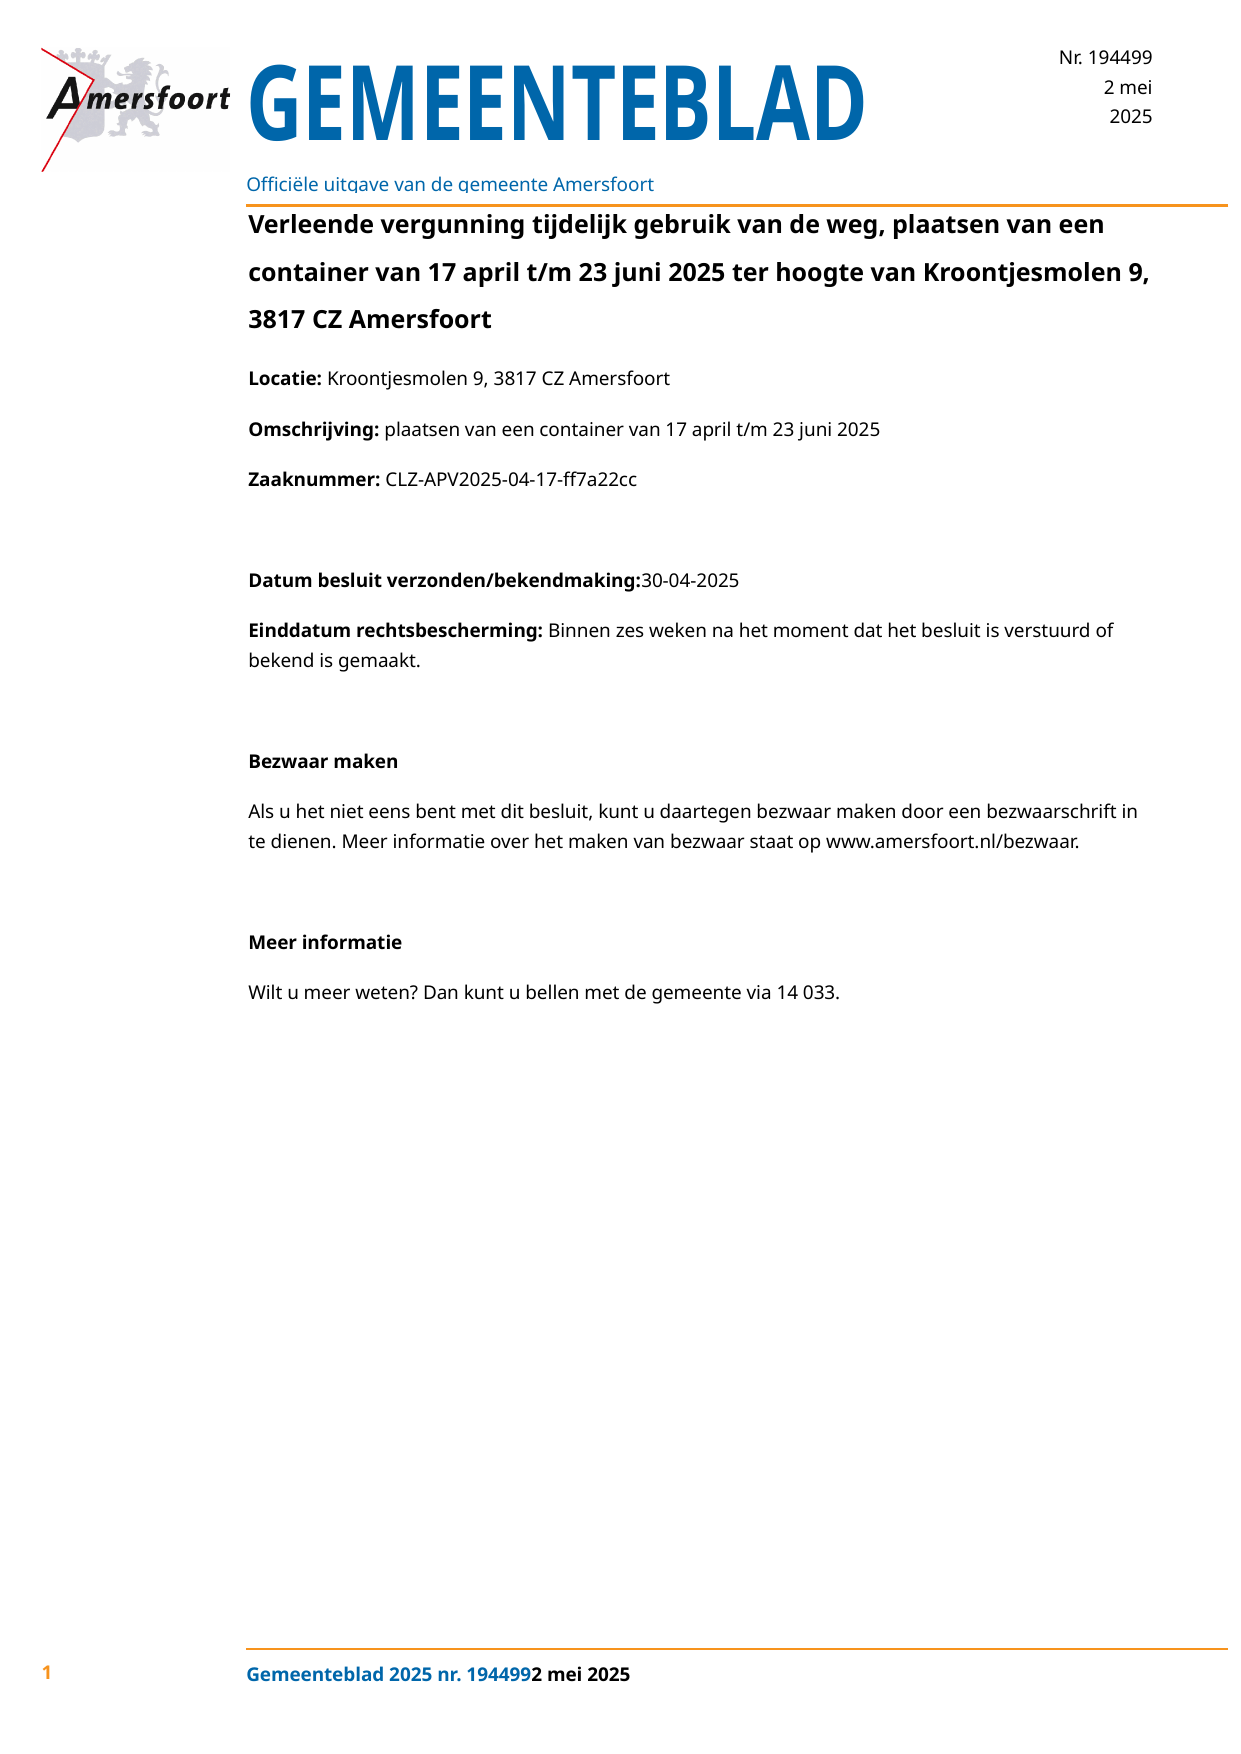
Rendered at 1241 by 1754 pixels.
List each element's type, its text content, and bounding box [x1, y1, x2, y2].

text Meer informatie [248, 929, 1152, 954]
text Als u het niet eens bent met dit besluit, kunt u daartegen bezwaar maken door een bezwaarschrift in te dienen. Meer informatie over het maken van bezwaar staat op www.amersfoort.nl/bezwaar. [248, 798, 1152, 854]
text Zaaknummer: CLZ-APV2025-04-17-ff7a22cc [248, 466, 1152, 492]
text Omschrijving: plaatsen van een container van 17 april t/m 23 juni 2025 [248, 416, 1152, 442]
picture [41, 47, 231, 172]
text Bezwaar maken [248, 748, 1152, 774]
text Locatie: Kroontjesmolen 9, 3817 CZ Amersfoort [248, 366, 1152, 391]
text Datum besluit verzonden/bekendmaking:30-04-2025 [248, 567, 1152, 593]
text Verleende vergunning tijdelijk gebruik van de weg, plaatsen van een container van 17 april t/m 23 juni 2025 ter hoogte van Kroontjesmolen 9, 3817 CZ Amersfoort [248, 207, 1152, 336]
text Wilt u meer weten? Dan kunt u bellen met de gemeente via 14 033. [248, 979, 1152, 1005]
text Einddatum rechtsbescherming: Binnen zes weken na het moment dat het besluit is verstuurd of bekend is gemaakt. [248, 618, 1152, 673]
